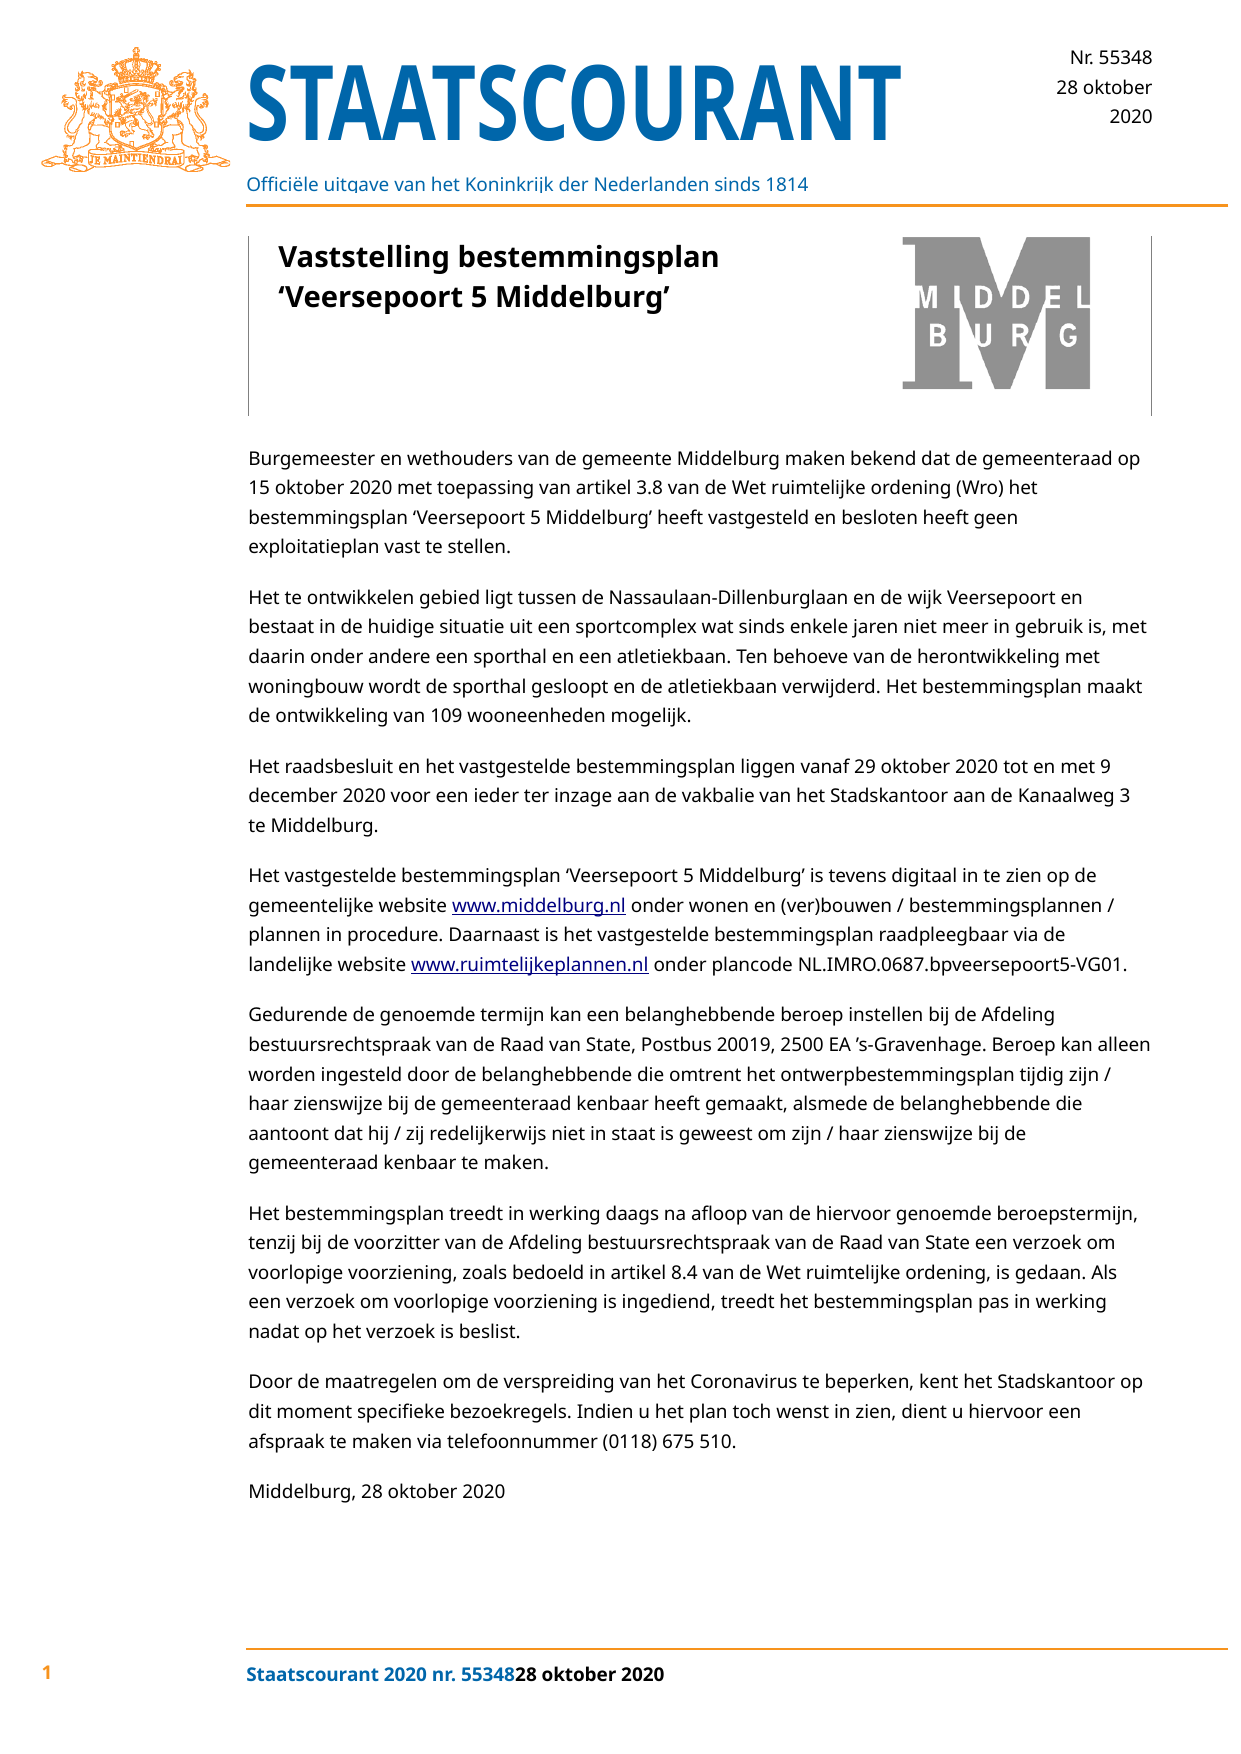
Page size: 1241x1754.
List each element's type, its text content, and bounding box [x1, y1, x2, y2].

text Burgemeester en wethouders van de gemeente Middelburg maken bekend dat de gemeenteraad op 15 oktober 2020 met toepassing van artikel 3.8 van de Wet ruimtelijke ordening (Wro) het bestemmingsplan ‘Veersepoort 5 Middelburg’ heeft vastgesteld en besloten heeft geen exploitatieplan vast te stellen. [248, 445, 1152, 559]
picture [41, 47, 231, 172]
text Het te ontwikkelen gebied ligt tussen de Nassaulaan-Dillenburglaan en de wijk Veersepoort en bestaat in de huidige situatie uit een sportcomplex wat sinds enkele jaren niet meer in gebruik is, met daarin onder andere een sporthal en een atletiekbaan. Ten behoeve van de herontwikkeling met woningbouw wordt de sporthal gesloopt en de atletiekbaan verwijderd. Het bestemmingsplan maakt de ontwikkeling van 109 wooneenheden mogelijk. [248, 584, 1152, 728]
text Het bestemmingsplan treedt in werking daags na afloop van de hiervoor genoemde beroepstermijn, tenzij bij de voorzitter van de Afdeling bestuursrechtspraak van de Raad van State een verzoek om voorlopige voorziening, zoals bedoeld in artikel 8.4 van de Wet ruimtelijke ordening, is gedaan. Als een verzoek om voorlopige voorziening is ingediend, treedt het bestemmingsplan pas in werking nadat op het verzoek is beslist. [248, 1200, 1152, 1344]
text Het raadsbesluit en het vastgestelde bestemmingsplan liggen vanaf 29 oktober 2020 tot en met 9 december 2020 voor een ieder ter inzage aan de vakbalie van het Stadskantoor aan de Kanaalweg 3 te Middelburg. [248, 753, 1152, 838]
picture [882, 236, 1119, 390]
table_header [850, 236, 1151, 416]
text Middelburg, 28 oktober 2020 [248, 1478, 1152, 1504]
text Het vastgestelde bestemmingsplan ‘Veersepoort 5 Middelburg’ is tevens digitaal in te zien op de gemeentelijke website www.middelburg.nl onder wonen en (ver)bouwen / bestemmingsplannen / plannen in procedure. Daarnaast is het vastgestelde bestemmingsplan raadpleegbaar via de landelijke website www.ruimtelijkeplannen.nl onder plancode NL.IMRO.0687.bpveersepoort5-VG01. [248, 862, 1152, 977]
table_header Vaststelling bestemmingsplan ‘Veersepoort 5 Middelburg’ [249, 236, 850, 416]
text Gedurende de genoemde termijn kan een belanghebbende beroep instellen bij de Afdeling bestuursrechtspraak van de Raad van State, Postbus 20019, 2500 EA ’s-Gravenhage. Beroep kan alleen worden ingesteld door de belanghebbende die omtrent het ontwerpbestemmingsplan tijdig zijn / haar zienswijze bij de gemeenteraad kenbaar heeft gemaakt, alsmede de belanghebbende die aantoont dat hij / zij redelijkerwijs niet in staat is geweest om zijn / haar zienswijze bij de gemeenteraad kenbaar te maken. [248, 1002, 1152, 1175]
text Door de maatregelen om de verspreiding van het Coronavirus te beperken, kent het Stadskantoor op dit moment specifieke bezoekregels. Indien u het plan toch wenst in zien, dient u hiervoor een afspraak te maken via telefoonnummer (0118) 675 510. [248, 1369, 1152, 1454]
